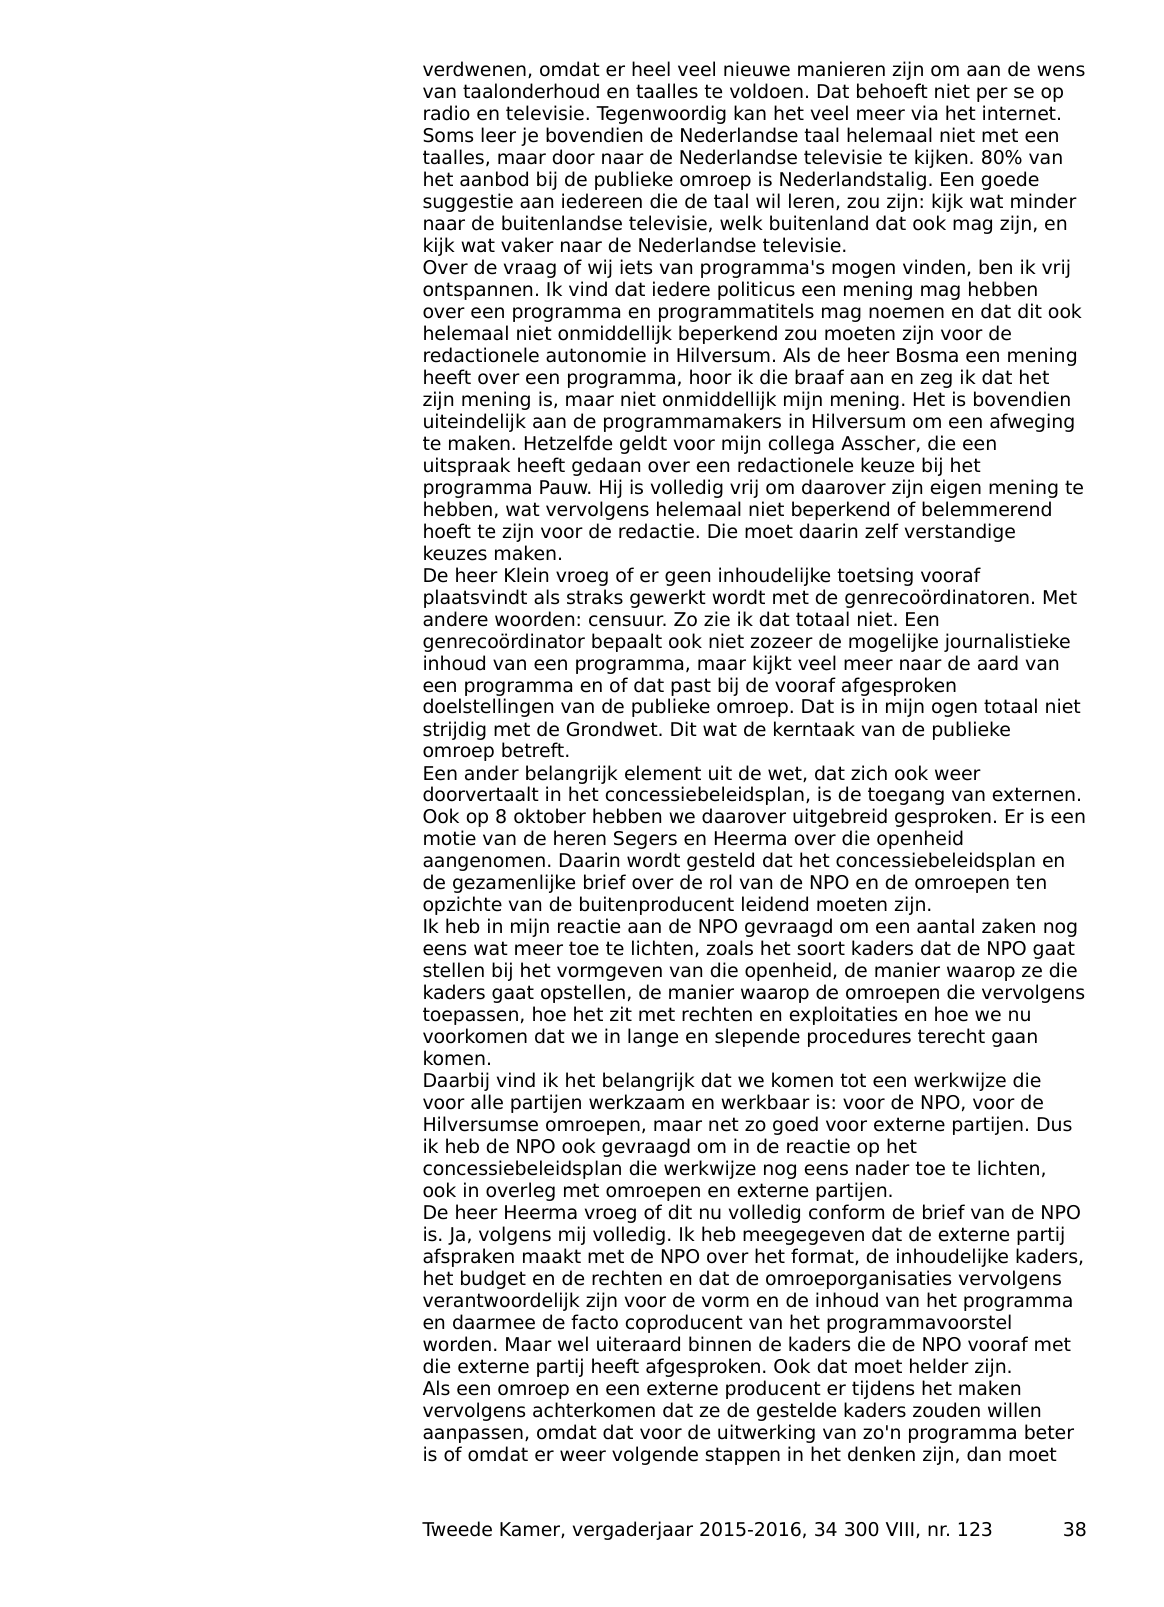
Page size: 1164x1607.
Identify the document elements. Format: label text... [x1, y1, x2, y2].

text verdwenen, omdat er heel veel nieuwe manieren zijn om aan de wens van taalonderhoud en taalles te voldoen. Dat behoeft niet per se op radio en televisie. Tegenwoordig kan het veel meer via het internet. Soms leer je bovendien de Nederlandse taal helemaal niet met een taalles, maar door naar de Nederlandse televisie te kijken. 80% van het aanbod bij de publieke omroep is Nederlandstalig. Een goede suggestie aan iedereen die de taal wil leren, zou zijn: kijk wat minder naar de buitenlandse televisie, welk buitenland dat ook mag zijn, en kijk wat vaker naar de Nederlandse televisie. [422, 59, 1087, 257]
text Een ander belangrijk element uit de wet, dat zich ook weer doorvertaalt in het concessiebeleidsplan, is de toegang van externen. Ook op 8 oktober hebben we daarover uitgebreid gesproken. Er is een motie van de heren Segers en Heerma over die openheid aangenomen. Daarin wordt gesteld dat het concessiebeleidsplan en de gezamenlijke brief over de rol van de NPO en de omroepen ten opzichte van de buitenproducent leidend moeten zijn. [422, 762, 1087, 916]
text De heer Klein vroeg of er geen inhoudelijke toetsing vooraf plaatsvindt als straks gewerkt wordt met de genrecoördinatoren. Met andere woorden: censuur. Zo zie ik dat totaal niet. Een genrecoördinator bepaalt ook niet zozeer de mogelijke journalistieke inhoud van een programma, maar kijkt veel meer naar de aard van een programma en of dat past bij de vooraf afgesproken doelstellingen van de publieke omroep. Dat is in mijn ogen totaal niet strijdig met de Grondwet. Dit wat de kerntaak van de publieke omroep betreft. [422, 564, 1087, 762]
text Ik heb in mijn reactie aan de NPO gevraagd om een aantal zaken nog eens wat meer toe te lichten, zoals het soort kaders dat de NPO gaat stellen bij het vormgeven van die openheid, de manier waarop ze die kaders gaat opstellen, de manier waarop de omroepen die vervolgens toepassen, hoe het zit met rechten en exploitaties en hoe we nu voorkomen dat we in lange en slepende procedures terecht gaan komen. [422, 916, 1087, 1070]
text Daarbij vind ik het belangrijk dat we komen tot een werkwijze die voor alle partijen werkzaam en werkbaar is: voor de NPO, voor de Hilversumse omroepen, maar net zo goed voor externe partijen. Dus ik heb de NPO ook gevraagd om in de reactie op het concessiebeleidsplan die werkwijze nog eens nader toe te lichten, ook in overleg met omroepen en externe partijen. [422, 1070, 1087, 1202]
text De heer Heerma vroeg of dit nu volledig conform de brief van de NPO is. Ja, volgens mij volledig. Ik heb meegegeven dat de externe partij afspraken maakt met de NPO over het format, de inhoudelijke kaders, het budget en de rechten en dat de omroeporganisaties vervolgens verantwoordelijk zijn voor de vorm en de inhoud van het programma en daarmee de facto coproducent van het programmavoorstel worden. Maar wel uiteraard binnen de kaders die de NPO vooraf met die externe partij heeft afgesproken. Ook dat moet helder zijn. [422, 1202, 1087, 1378]
text Over de vraag of wij iets van programma's mogen vinden, ben ik vrij ontspannen. Ik vind dat iedere politicus een mening mag hebben over een programma en programmatitels mag noemen en dat dit ook helemaal niet onmiddellijk beperkend zou moeten zijn voor de redactionele autonomie in Hilversum. Als de heer Bosma een mening heeft over een programma, hoor ik die braaf aan en zeg ik dat het zijn mening is, maar niet onmiddellijk mijn mening. Het is bovendien uiteindelijk aan de programmamakers in Hilversum om een afweging te maken. Hetzelfde geldt voor mijn collega Asscher, die een uitspraak heeft gedaan over een redactionele keuze bij het programma Pauw. Hij is volledig vrij om daarover zijn eigen mening te hebben, wat vervolgens helemaal niet beperkend of belemmerend hoeft te zijn voor de redactie. Die moet daarin zelf verstandige keuzes maken. [422, 257, 1087, 564]
text Als een omroep en een externe producent er tijdens het maken vervolgens achterkomen dat ze de gestelde kaders zouden willen aanpassen, omdat dat voor de uitwerking van zo'n programma beter is of omdat er weer volgende stappen in het denken zijn, dan moet [422, 1378, 1087, 1466]
